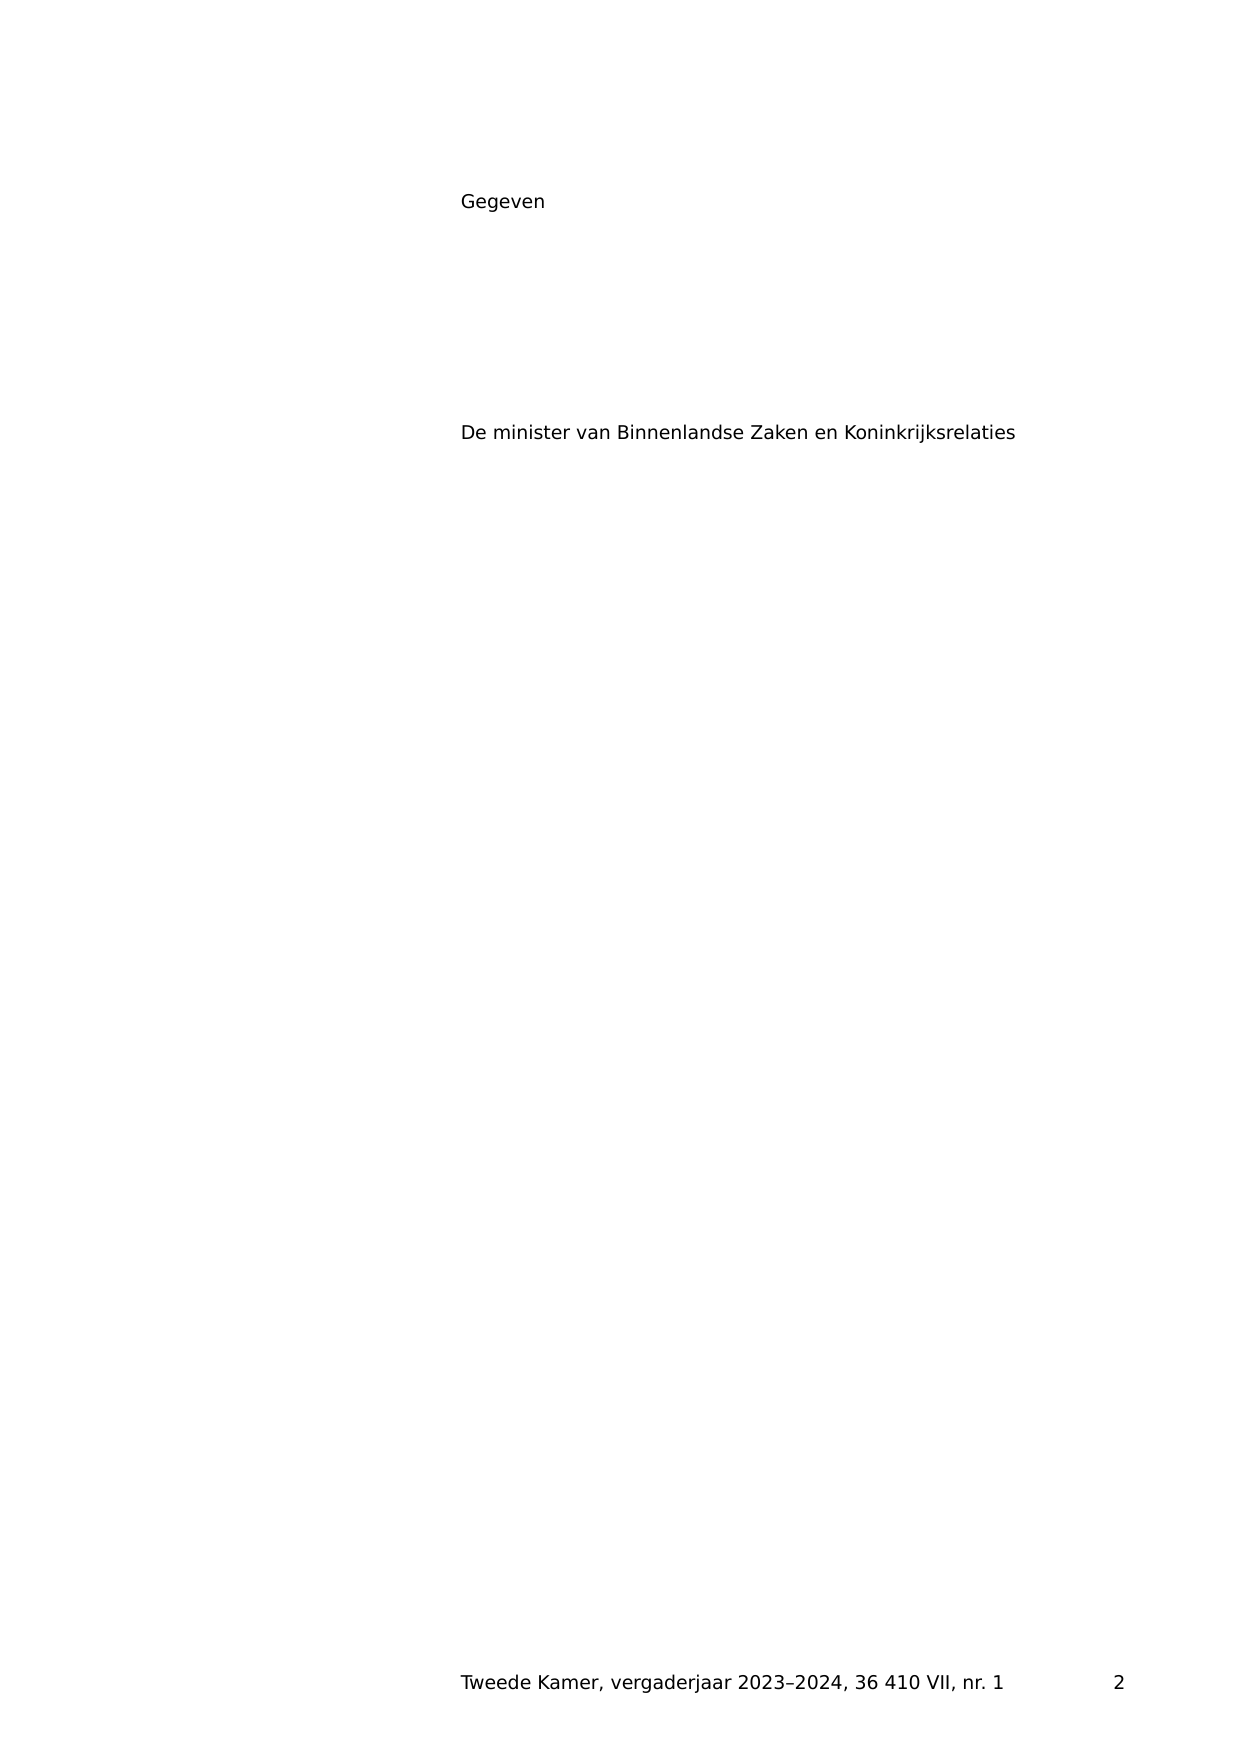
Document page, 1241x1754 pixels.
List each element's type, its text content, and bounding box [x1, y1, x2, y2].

text Gegeven [461, 191, 1125, 213]
text De minister van Binnenlandse Zaken en Koninkrijksrelaties [461, 422, 1125, 444]
